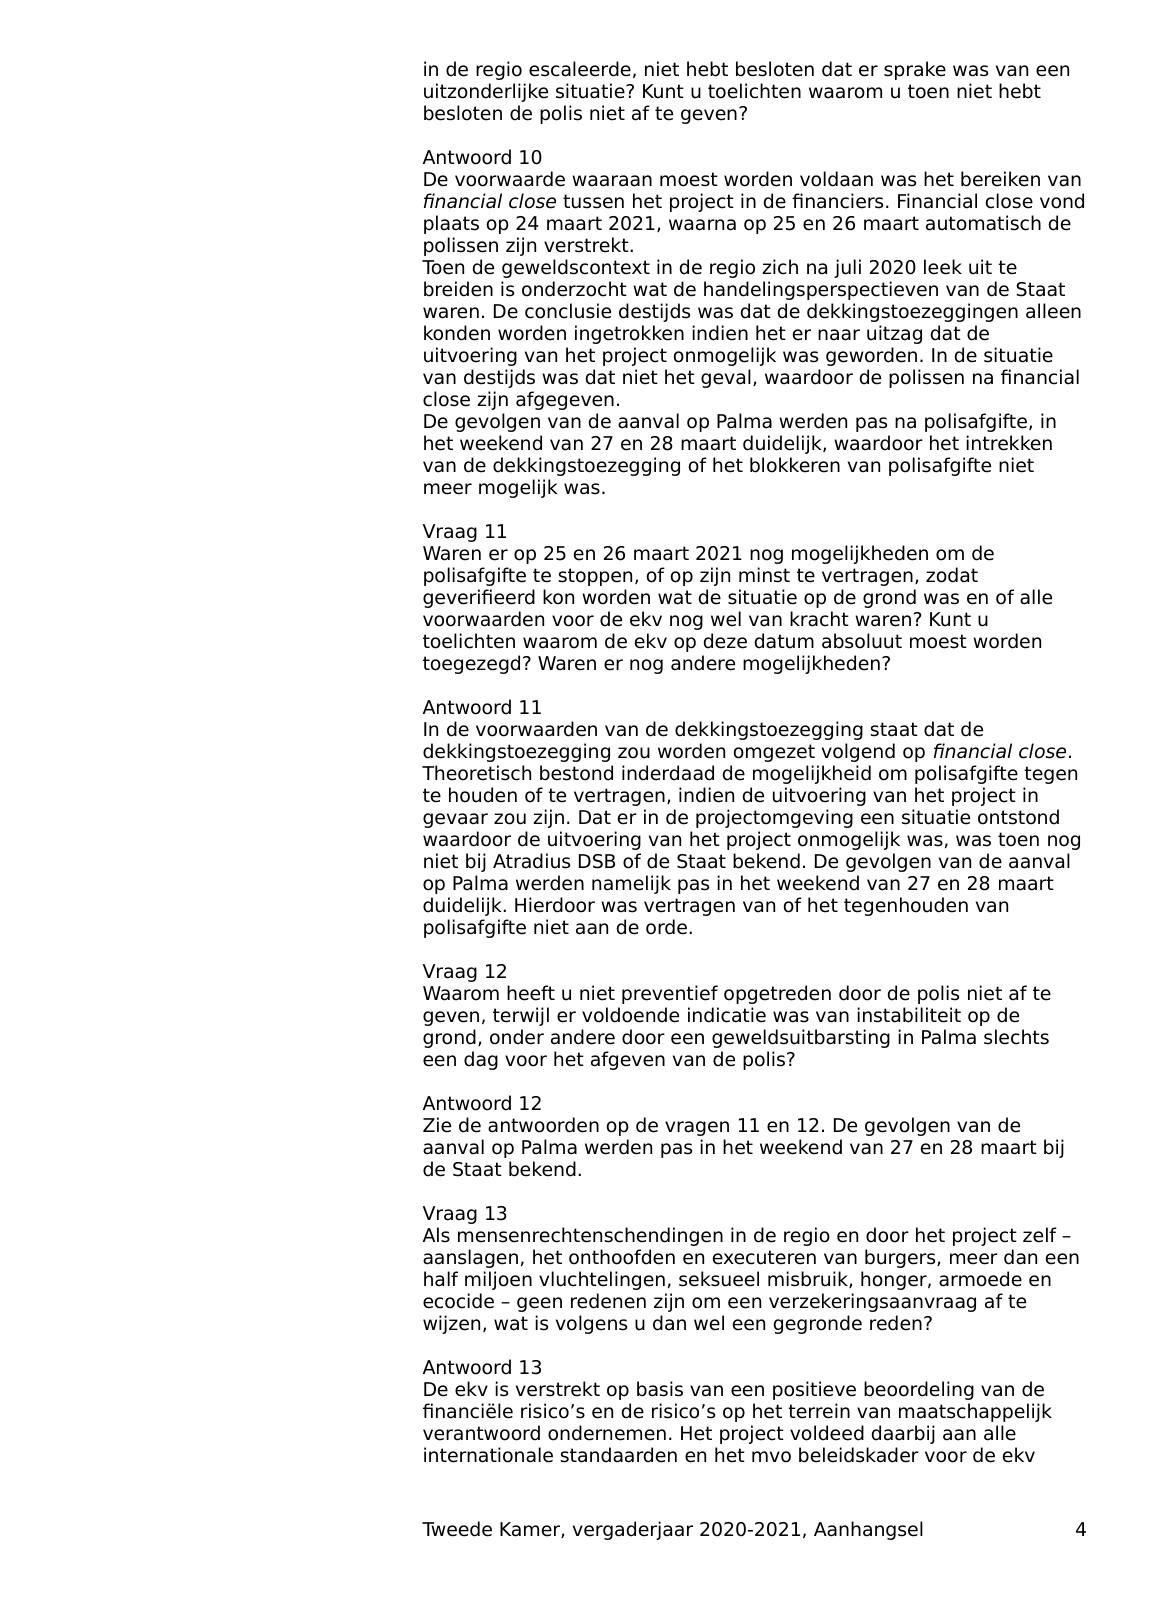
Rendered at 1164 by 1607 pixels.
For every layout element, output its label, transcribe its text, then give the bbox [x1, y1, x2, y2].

text Theoretisch bestond inderdaad de mogelijkheid om polisafgifte tegen te houden of te vertragen, indien de uitvoering van het project in gevaar zou zijn. Dat er in de projectomgeving een situatie ontstond waardoor de uitvoering van het project onmogelijk was, was toen nog niet bij Atradius DSB of de Staat bekend. De gevolgen van de aanval op Palma werden namelijk pas in het weekend van 27 en 28 maart duidelijk. Hierdoor was vertragen van of het tegenhouden van polisafgifte niet aan de orde. [422, 763, 1087, 939]
text Toen de geweldscontext in de regio zich na juli 2020 leek uit te breiden is onderzocht wat de handelingsperspectieven van de Staat waren. De conclusie destijds was dat de dekkingstoezeggingen alleen konden worden ingetrokken indien het er naar uitzag dat de uitvoering van het project onmogelijk was geworden. In de situatie van destijds was dat niet het geval, waardoor de polissen na financial close zijn afgegeven. [422, 257, 1087, 411]
text in de regio escaleerde, niet hebt besloten dat er sprake was van een uitzonderlijke situatie? Kunt u toelichten waarom u toen niet hebt besloten de polis niet af te geven? [422, 59, 1087, 125]
text Antwoord 12 [422, 1093, 1087, 1115]
text Vraag 12 [422, 961, 1087, 983]
text De voorwaarde waaraan moest worden voldaan was het bereiken van financial close tussen het project in de financiers. Financial close vond plaats op 24 maart 2021, waarna op 25 en 26 maart automatisch de polissen zijn verstrekt. [422, 169, 1087, 257]
text Antwoord 11 [422, 697, 1087, 719]
text Waren er op 25 en 26 maart 2021 nog mogelijkheden om de polisafgifte te stoppen, of op zijn minst te vertragen, zodat geverifieerd kon worden wat de situatie op de grond was en of alle voorwaarden voor de ekv nog wel van kracht waren? Kunt u toelichten waarom de ekv op deze datum absoluut moest worden toegezegd? Waren er nog andere mogelijkheden? [422, 543, 1087, 675]
text In de voorwaarden van de dekkingstoezegging staat dat de dekkingstoezegging zou worden omgezet volgend op financial close. [422, 719, 1087, 763]
text Zie de antwoorden op de vragen 11 en 12. De gevolgen van de aanval op Palma werden pas in het weekend van 27 en 28 maart bij de Staat bekend. [422, 1115, 1087, 1181]
text Antwoord 13 [422, 1357, 1087, 1379]
text De gevolgen van de aanval op Palma werden pas na polisafgifte, in het weekend van 27 en 28 maart duidelijk, waardoor het intrekken van de dekkingstoezegging of het blokkeren van polisafgifte niet meer mogelijk was. [422, 411, 1087, 499]
text Waarom heeft u niet preventief opgetreden door de polis niet af te geven, terwijl er voldoende indicatie was van instabiliteit op de grond, onder andere door een geweldsuitbarsting in Palma slechts een dag voor het afgeven van de polis? [422, 983, 1087, 1071]
text Vraag 13 [422, 1203, 1087, 1225]
text Vraag 11 [422, 521, 1087, 543]
text De ekv is verstrekt op basis van een positieve beoordeling van de financiële risico’s en de risico’s op het terrein van maatschappelijk verantwoord ondernemen. Het project voldeed daarbij aan alle internationale standaarden en het mvo beleidskader voor de ekv [422, 1379, 1087, 1467]
text Als mensenrechtenschendingen in de regio en door het project zelf – aanslagen, het onthoofden en executeren van burgers, meer dan een half miljoen vluchtelingen, seksueel misbruik, honger, armoede en ecocide – geen redenen zijn om een verzekeringsaanvraag af te wijzen, wat is volgens u dan wel een gegronde reden? [422, 1225, 1087, 1335]
text Antwoord 10 [422, 147, 1087, 169]
